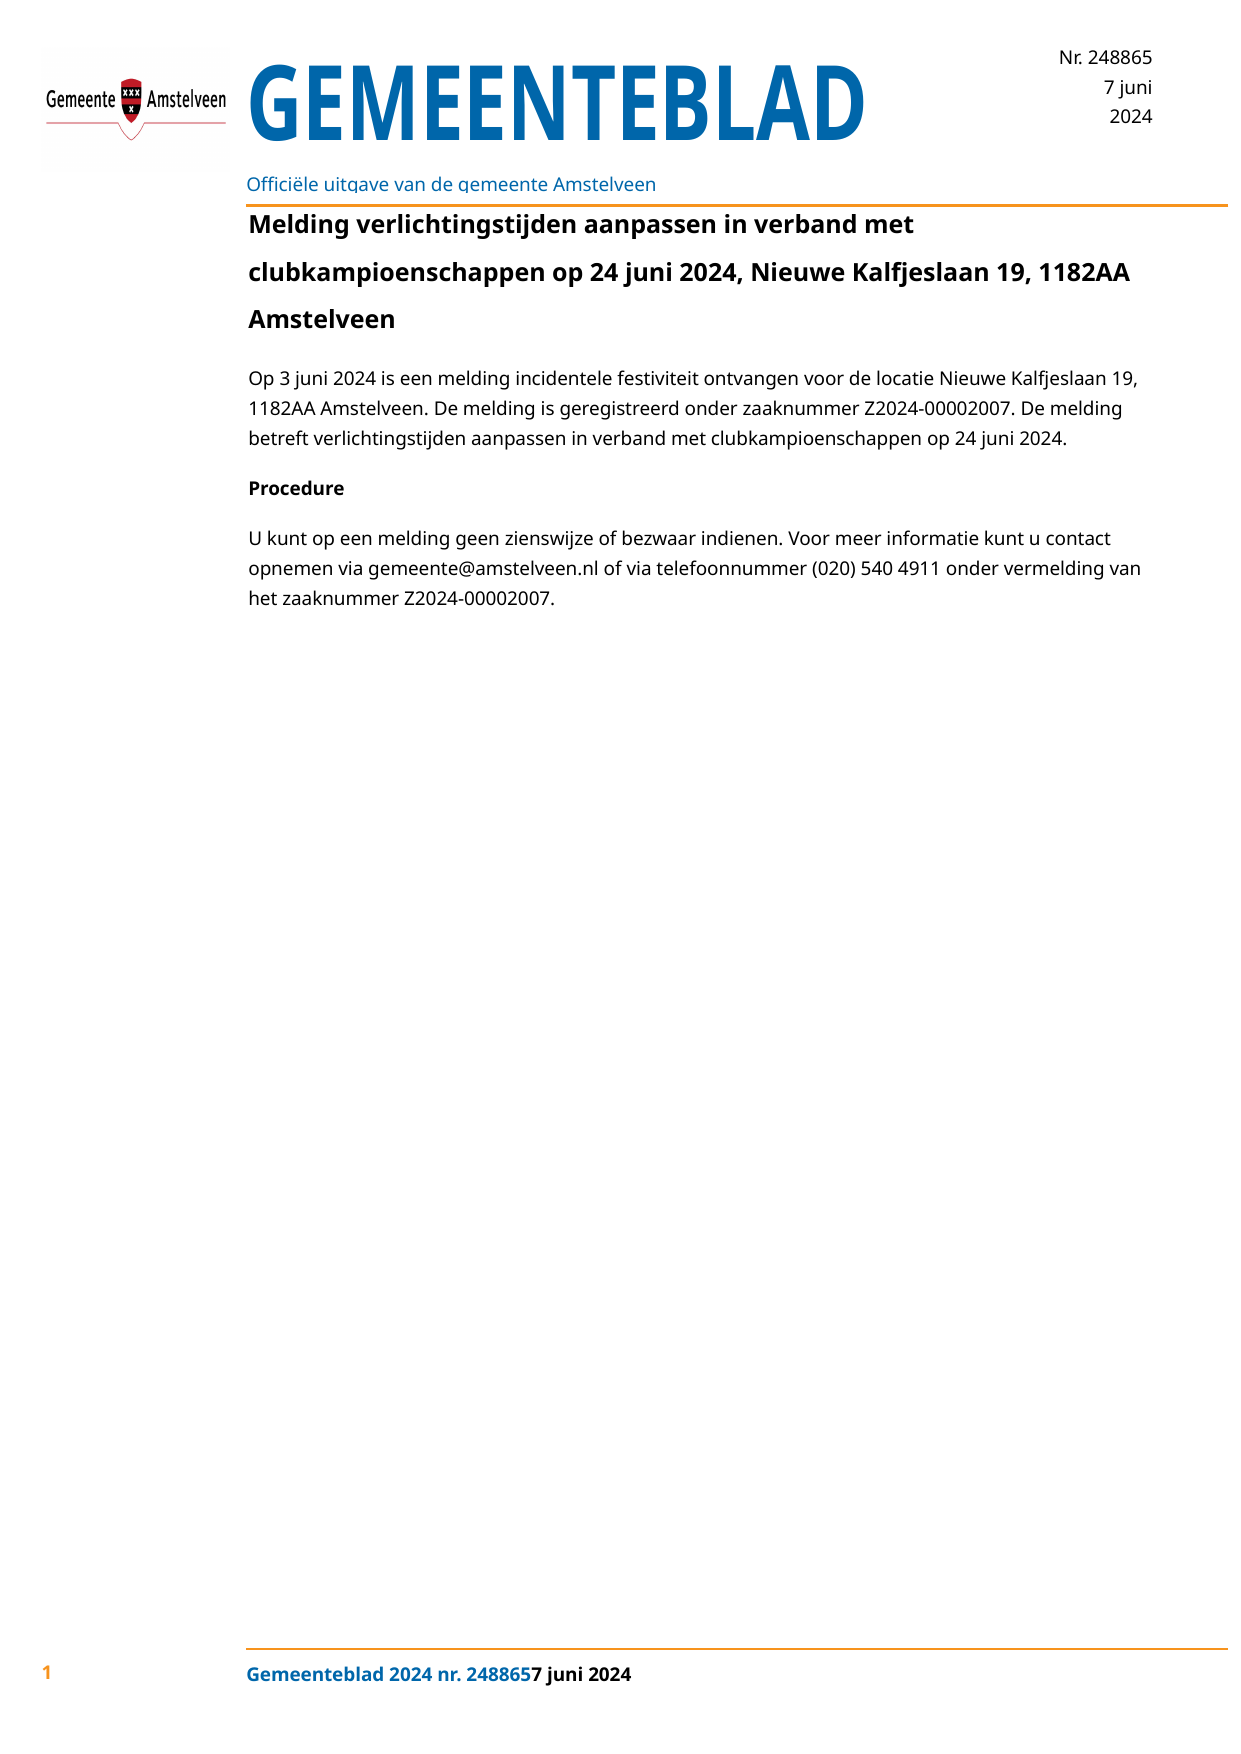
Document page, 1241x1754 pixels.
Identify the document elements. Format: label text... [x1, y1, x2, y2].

picture [41, 47, 231, 172]
text Op 3 juni 2024 is een melding incidentele festiviteit ontvangen voor de locatie Nieuwe Kalfjeslaan 19, 1182AA Amstelveen. De melding is geregistreerd onder zaaknummer Z2024-00002007. De melding betreft verlichtingstijden aanpassen in verband met clubkampioenschappen op 24 juni 2024. [248, 366, 1152, 450]
text U kunt op een melding geen zienswijze of bezwaar indienen. Voor meer informatie kunt u contact opnemen via gemeente@amstelveen.nl of via telefoonnummer (020) 540 4911 onder vermelding van het zaaknummer Z2024-00002007. [248, 526, 1152, 610]
text Procedure [248, 475, 1152, 501]
text Melding verlichtingstijden aanpassen in verband met clubkampioenschappen op 24 juni 2024, Nieuwe Kalfjeslaan 19, 1182AA Amstelveen [248, 207, 1152, 336]
